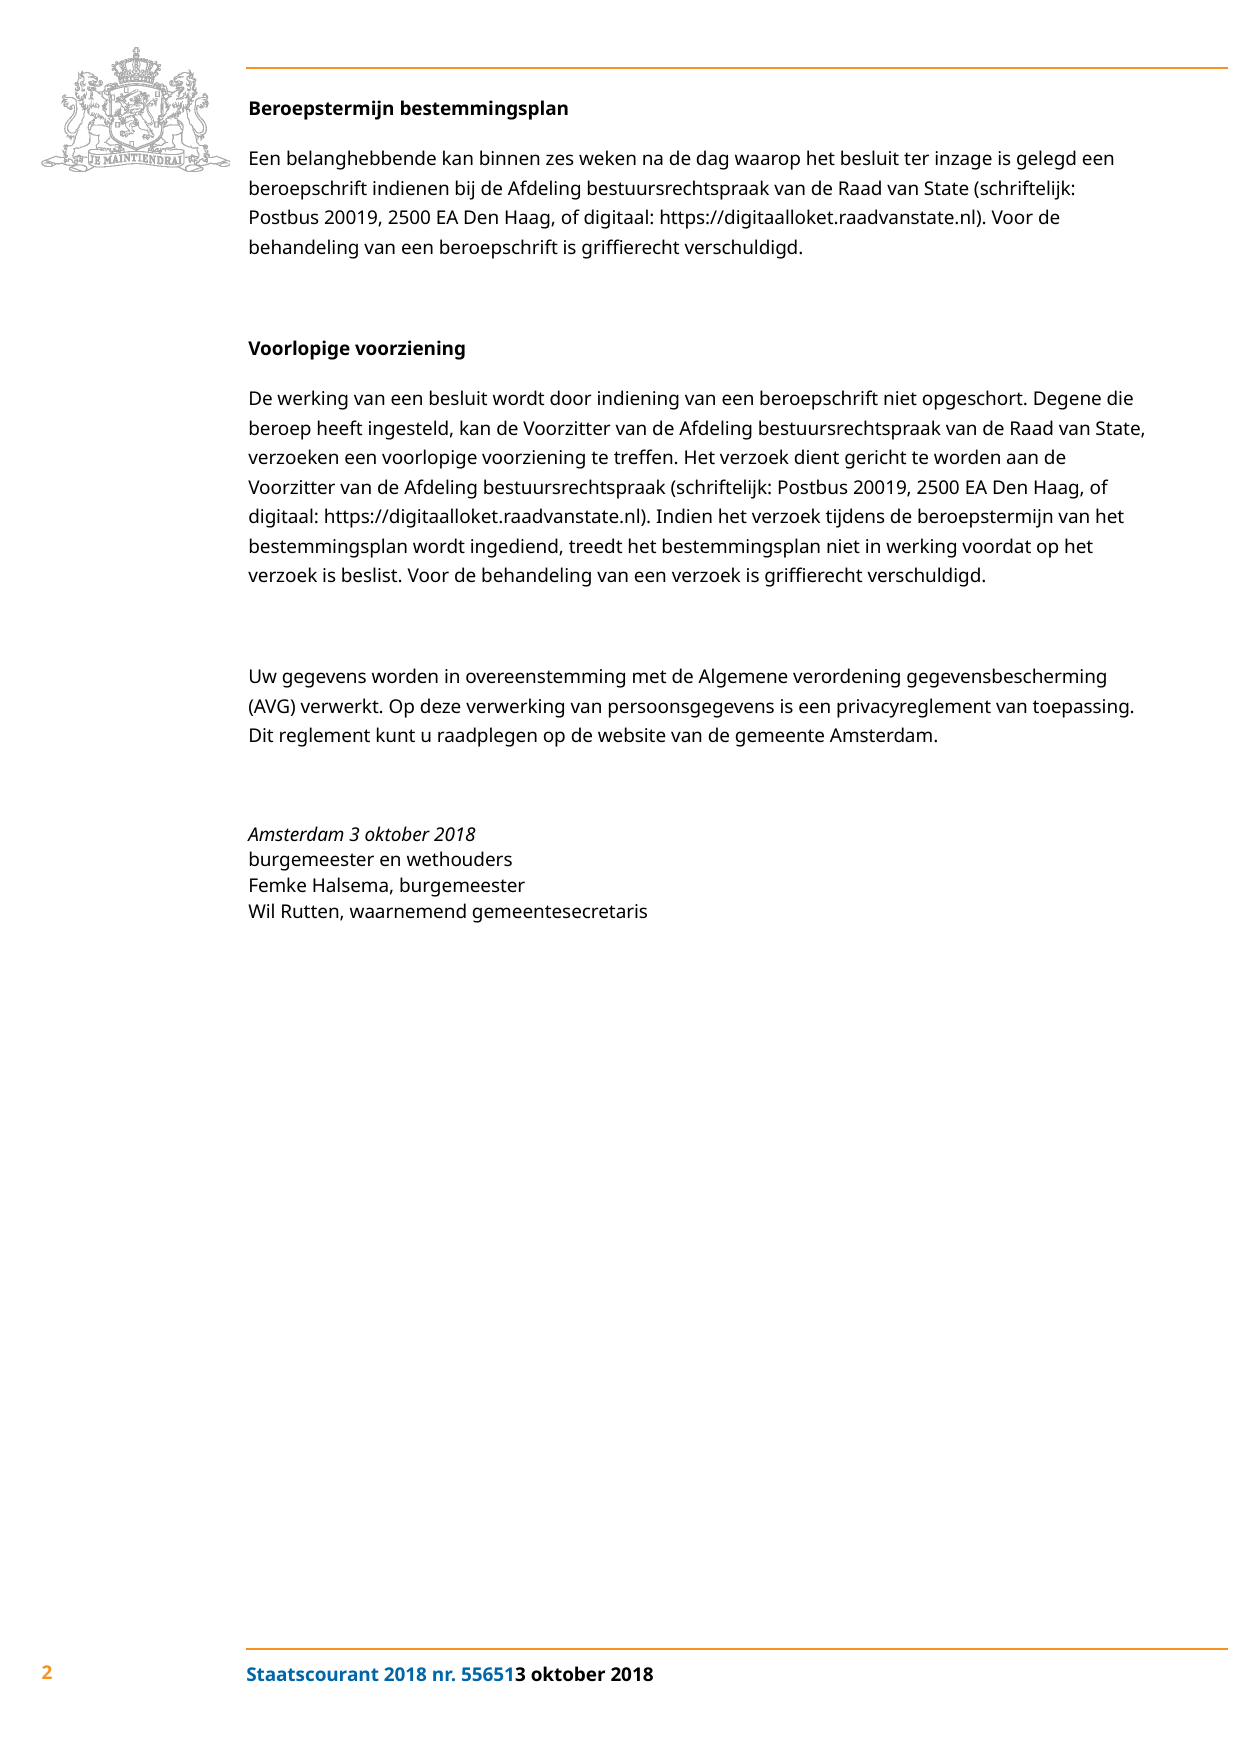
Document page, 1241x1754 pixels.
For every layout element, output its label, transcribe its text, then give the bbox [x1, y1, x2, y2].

text De werking van een besluit wordt door indiening van een beroepschrift niet opgeschort. Degene die beroep heeft ingesteld, kan de Voorzitter van de Afdeling bestuursrechtspraak van de Raad van State, verzoeken een voorlopige voorziening te treffen. Het verzoek dient gericht te worden aan de Voorzitter van de Afdeling bestuursrechtspraak (schriftelijk: Postbus 20019, 2500 EA Den Haag, of digitaal: https://digitaalloket.raadvanstate.nl). Indien het verzoek tijdens de beroepstermijn van het bestemmingsplan wordt ingediend, treedt het bestemmingsplan niet in werking voordat op het verzoek is beslist. Voor de behandeling van een verzoek is griffierecht verschuldigd. [248, 385, 1152, 588]
text Wil Rutten, waarnemend gemeentesecretaris [248, 898, 1152, 924]
text burgemeester en wethouders [248, 847, 1152, 872]
text Uw gegevens worden in overeenstemming met de Algemene verordening gegevensbescherming (AVG) verwerkt. Op deze verwerking van persoonsgegevens is een privacyreglement van toepassing. Dit reglement kunt u raadplegen op de website van de gemeente Amsterdam. [248, 663, 1152, 748]
text Een belanghebbende kan binnen zes weken na de dag waarop het besluit ter inzage is gelegd een beroepschrift indienen bij de Afdeling bestuursrechtspraak van de Raad van State (schriftelijk: Postbus 20019, 2500 EA Den Haag, of digitaal: https://digitaalloket.raadvanstate.nl). Voor de behandeling van een beroepschrift is griffierecht verschuldigd. [248, 145, 1152, 260]
text Voorlopige voorziening [248, 335, 1152, 361]
text Amsterdam 3 oktober 2018 [248, 821, 1152, 847]
text Beroepstermijn bestemmingsplan [248, 95, 1152, 121]
text Femke Halsema, burgemeester [248, 872, 1152, 898]
picture [41, 47, 231, 172]
